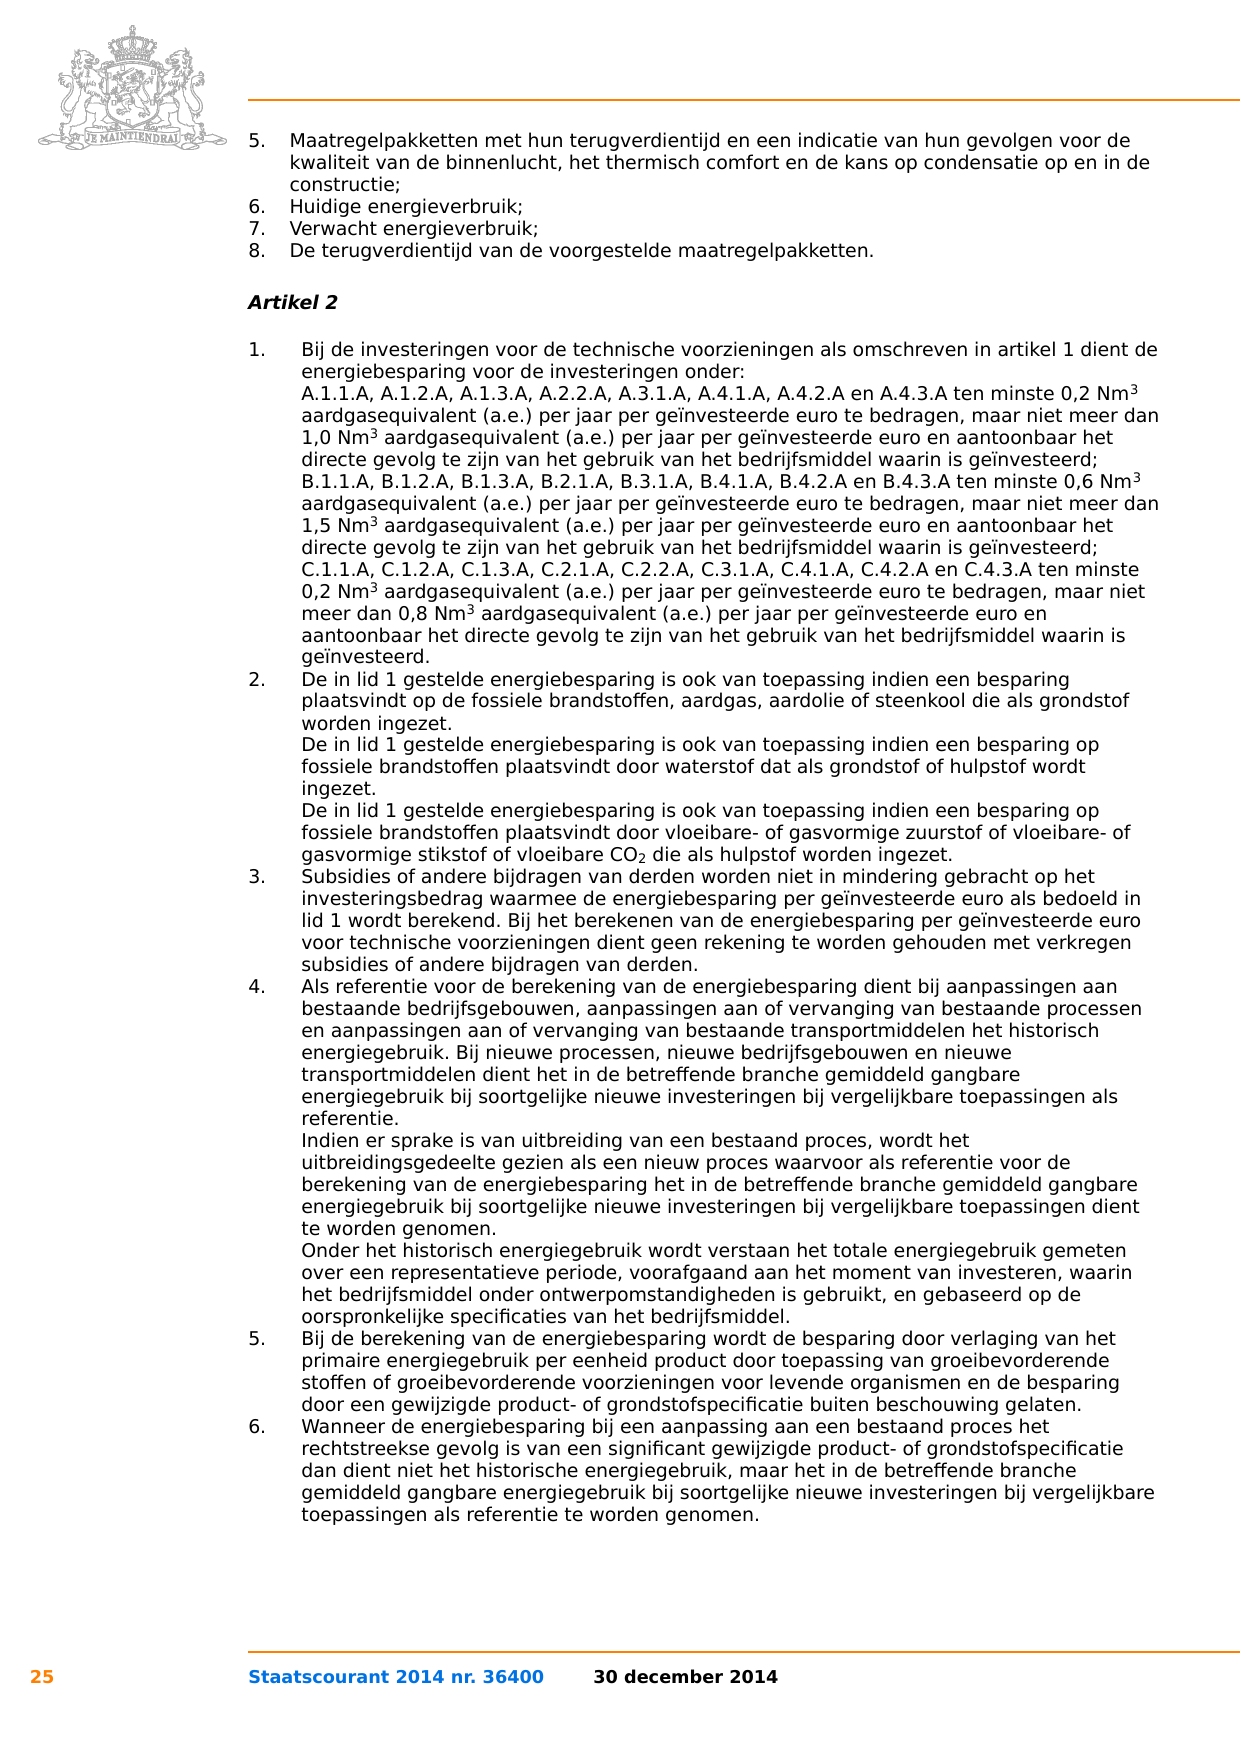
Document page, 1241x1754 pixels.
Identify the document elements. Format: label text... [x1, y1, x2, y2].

text De in lid 1 gestelde energiebesparing is ook van toepassing indien een besparing op fossiele brandstoffen plaatsvindt door waterstof dat als grondstof of hulpstof wordt ingezet. [301, 734, 1163, 800]
text 2. De in lid 1 gestelde energiebesparing is ook van toepassing indien een besparing plaatsvindt op de fossiele brandstoffen, aardgas, aardolie of steenkool die als grondstof worden ingezet. [248, 668, 1163, 734]
text 1. Bij de investeringen voor de technische voorzieningen als omschreven in artikel 1 dient de energiebesparing voor de investeringen onder: [248, 339, 1163, 383]
text A.1.1.A, A.1.2.A, A.1.3.A, A.2.2.A, A.3.1.A, A.4.1.A, A.4.2.A en A.4.3.A ten minste 0,2 Nm3 aardgasequivalent (a.e.) per jaar per geïnvesteerde euro te bedragen, maar niet meer dan 1,0 Nm3 aardgasequivalent (a.e.) per jaar per geïnvesteerde euro en aantoonbaar het directe gevolg te zijn van het gebruik van het bedrijfsmiddel waarin is geïnvesteerd; [301, 383, 1163, 471]
text 3. Subsidies of andere bijdragen van derden worden niet in mindering gebracht op het investeringsbedrag waarmee de energiebesparing per geïnvesteerde euro als bedoeld in lid 1 wordt berekend. Bij het berekenen van de energiebesparing per geïnvesteerde euro voor technische voorzieningen dient geen rekening te worden gehouden met verkregen subsidies of andere bijdragen van derden. [248, 866, 1163, 976]
text 4. Als referentie voor de berekening van de energiebesparing dient bij aanpassingen aan bestaande bedrijfsgebouwen, aanpassingen aan of vervanging van bestaande processen en aanpassingen aan of vervanging van bestaande transportmiddelen het historisch energiegebruik. Bij nieuwe processen, nieuwe bedrijfsgebouwen en nieuwe transportmiddelen dient het in de betreffende branche gemiddeld gangbare energiegebruik bij soortgelijke nieuwe investeringen bij vergelijkbare toepassingen als referentie. [248, 976, 1163, 1130]
text 6. Wanneer de energiebesparing bij een aanpassing aan een bestaand proces het rechtstreekse gevolg is van een significant gewijzigde product- of grondstofspecificatie dan dient niet het historische energiegebruik, maar het in de betreffende branche gemiddeld gangbare energiegebruik bij soortgelijke nieuwe investeringen bij vergelijkbare toepassingen als referentie te worden genomen. [248, 1416, 1163, 1526]
text C.1.1.A, C.1.2.A, C.1.3.A, C.2.1.A, C.2.2.A, C.3.1.A, C.4.1.A, C.4.2.A en C.4.3.A ten minste 0,2 Nm3 aardgasequivalent (a.e.) per jaar per geïnvesteerde euro te bedragen, maar niet meer dan 0,8 Nm3 aardgasequivalent (a.e.) per jaar per geïnvesteerde euro en aantoonbaar het directe gevolg te zijn van het gebruik van het bedrijfsmiddel waarin is geïnvesteerd. [301, 558, 1163, 668]
text Indien er sprake is van uitbreiding van een bestaand proces, wordt het uitbreidingsgedeelte gezien als een nieuw proces waarvoor als referentie voor de berekening van de energiebesparing het in de betreffende branche gemiddeld gangbare energiegebruik bij soortgelijke nieuwe investeringen bij vergelijkbare toepassingen dient te worden genomen. [301, 1130, 1163, 1240]
text 5. Bij de berekening van de energiebesparing wordt de besparing door verlaging van het primaire energiegebruik per eenheid product door toepassing van groeibevorderende stoffen of groeibevorderende voorzieningen voor levende organismen en de besparing door een gewijzigde product- of grondstofspecificatie buiten beschouwing gelaten. [248, 1328, 1163, 1416]
text Onder het historisch energiegebruik wordt verstaan het totale energiegebruik gemeten over een representatieve periode, voorafgaand aan het moment van investeren, waarin het bedrijfsmiddel onder ontwerpomstandigheden is gebruikt, en gebaseerd op de oorspronkelijke specificaties van het bedrijfsmiddel. [301, 1240, 1163, 1328]
text B.1.1.A, B.1.2.A, B.1.3.A, B.2.1.A, B.3.1.A, B.4.1.A, B.4.2.A en B.4.3.A ten minste 0,6 Nm3 aardgasequivalent (a.e.) per jaar per geïnvesteerde euro te bedragen, maar niet meer dan 1,5 Nm3 aardgasequivalent (a.e.) per jaar per geïnvesteerde euro en aantoonbaar het directe gevolg te zijn van het gebruik van het bedrijfsmiddel waarin is geïnvesteerd; [301, 471, 1163, 558]
picture [38, 25, 227, 150]
text 5. Maatregelpakketten met hun terugverdientijd en een indicatie van hun gevolgen voor de kwaliteit van de binnenlucht, het thermisch comfort en de kans op condensatie op en in de constructie; [248, 130, 1163, 196]
text 7. Verwacht energieverbruik; [248, 218, 1163, 240]
text De in lid 1 gestelde energiebesparing is ook van toepassing indien een besparing op fossiele brandstoffen plaatsvindt door vloeibare- of gasvormige zuurstof of vloeibare- of gasvormige stikstof of vloeibare CO2 die als hulpstof worden ingezet. [301, 800, 1163, 866]
subtitle Artikel 2 [248, 292, 1163, 314]
text 6. Huidige energieverbruik; [248, 196, 1163, 218]
text 8. De terugverdientijd van de voorgestelde maatregelpakketten. [248, 240, 1163, 262]
